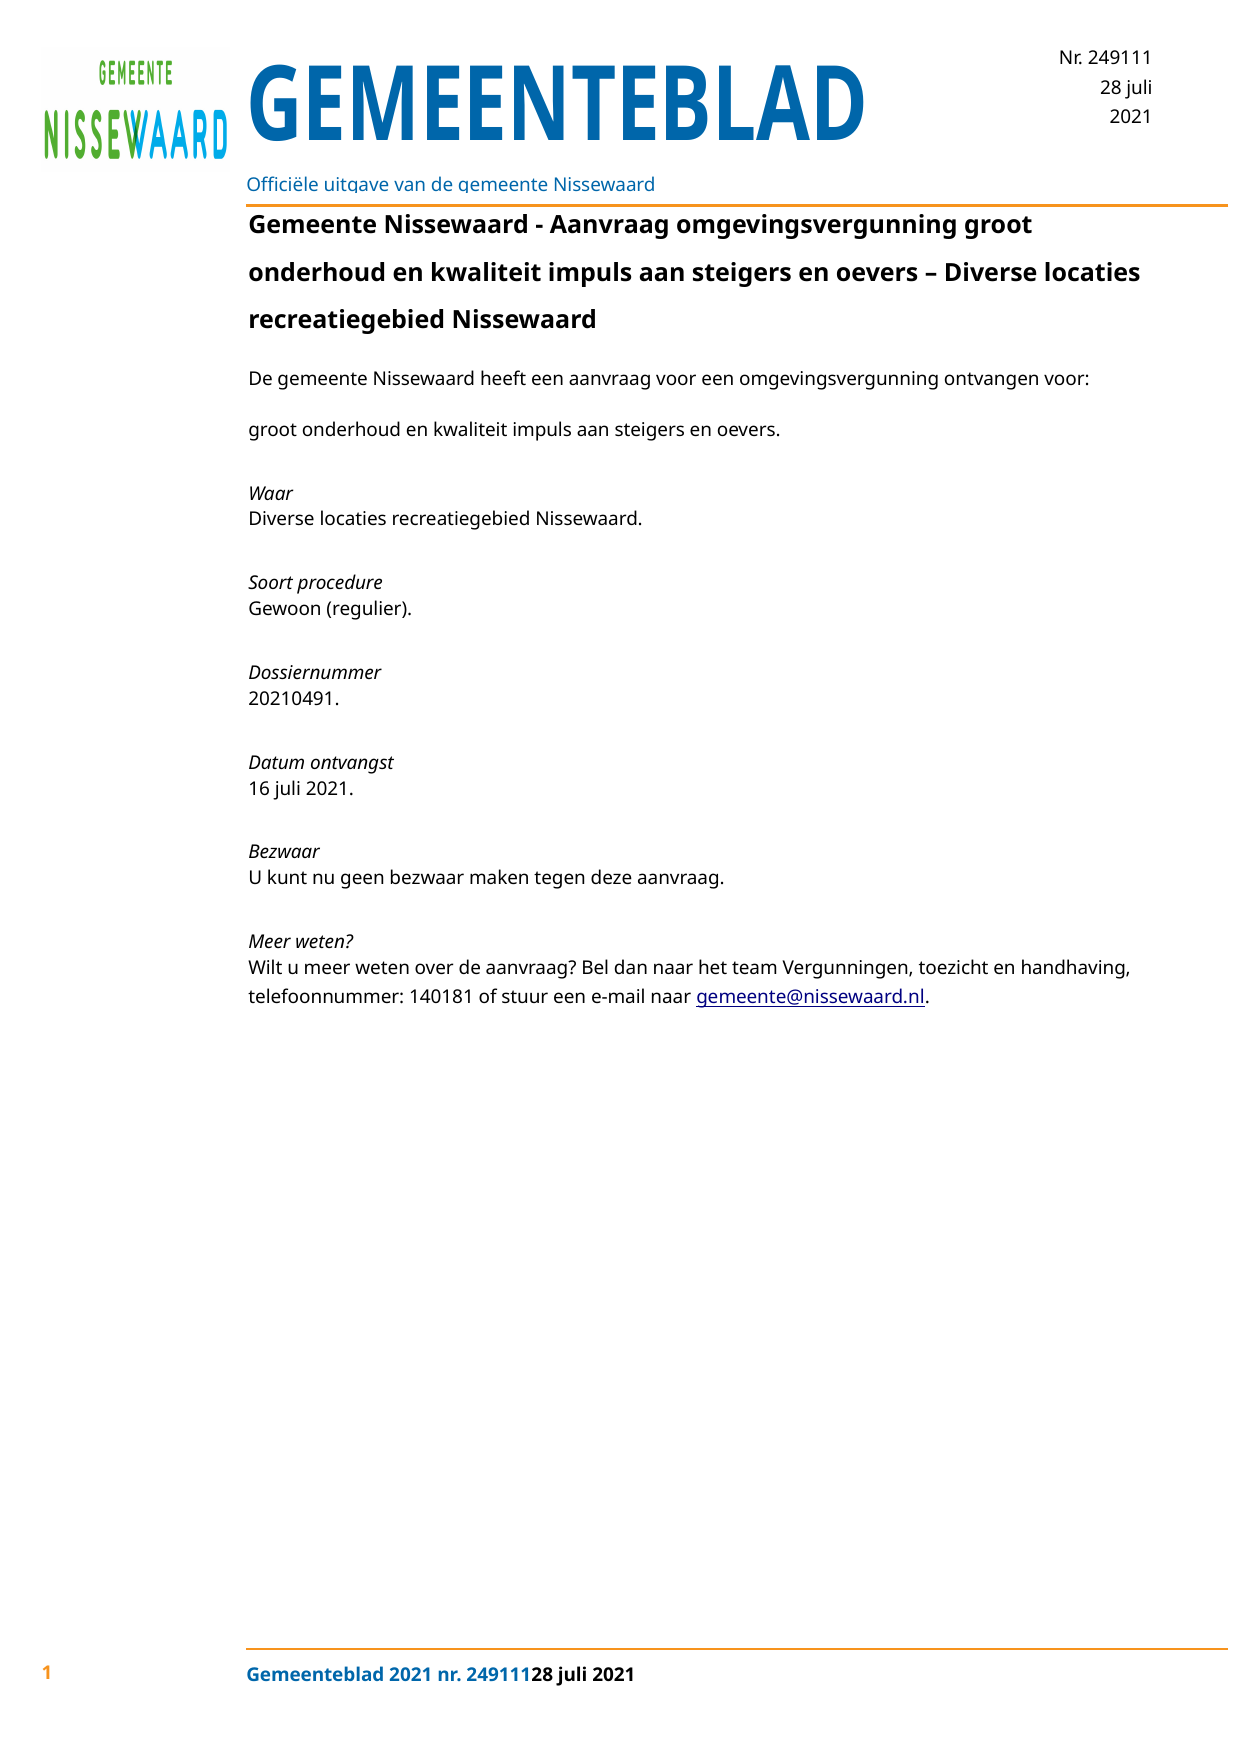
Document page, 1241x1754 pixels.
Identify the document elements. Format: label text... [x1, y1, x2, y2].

text Wilt u meer weten over de aanvraag? Bel dan naar het team Vergunningen, toezicht en handhaving, telefoonnummer: 140181 of stuur een e-mail naar gemeente@nissewaard.nl. [248, 954, 1152, 1009]
text Dossiernummer [248, 659, 1152, 685]
text De gemeente Nissewaard heeft een aanvraag voor een omgevingsvergunning ontvangen voor: [248, 366, 1152, 391]
text Gemeente Nissewaard - Aanvraag omgevingsvergunning groot onderhoud en kwaliteit impuls aan steigers en oevers – Diverse locaties recreatiegebied Nissewaard [248, 207, 1152, 336]
text 20210491. [248, 685, 1152, 711]
text groot onderhoud en kwaliteit impuls aan steigers en oevers. [248, 416, 1152, 442]
picture [41, 47, 231, 172]
text Waar [248, 480, 1152, 506]
text Diverse locaties recreatiegebied Nissewaard. [248, 506, 1152, 531]
text Gewoon (regulier). [248, 595, 1152, 621]
text 16 juli 2021. [248, 775, 1152, 800]
text Datum ontvangst [248, 749, 1152, 775]
text Bezwaar [248, 839, 1152, 864]
text U kunt nu geen bezwaar maken tegen deze aanvraag. [248, 864, 1152, 890]
text Meer weten? [248, 928, 1152, 954]
text Soort procedure [248, 569, 1152, 595]
